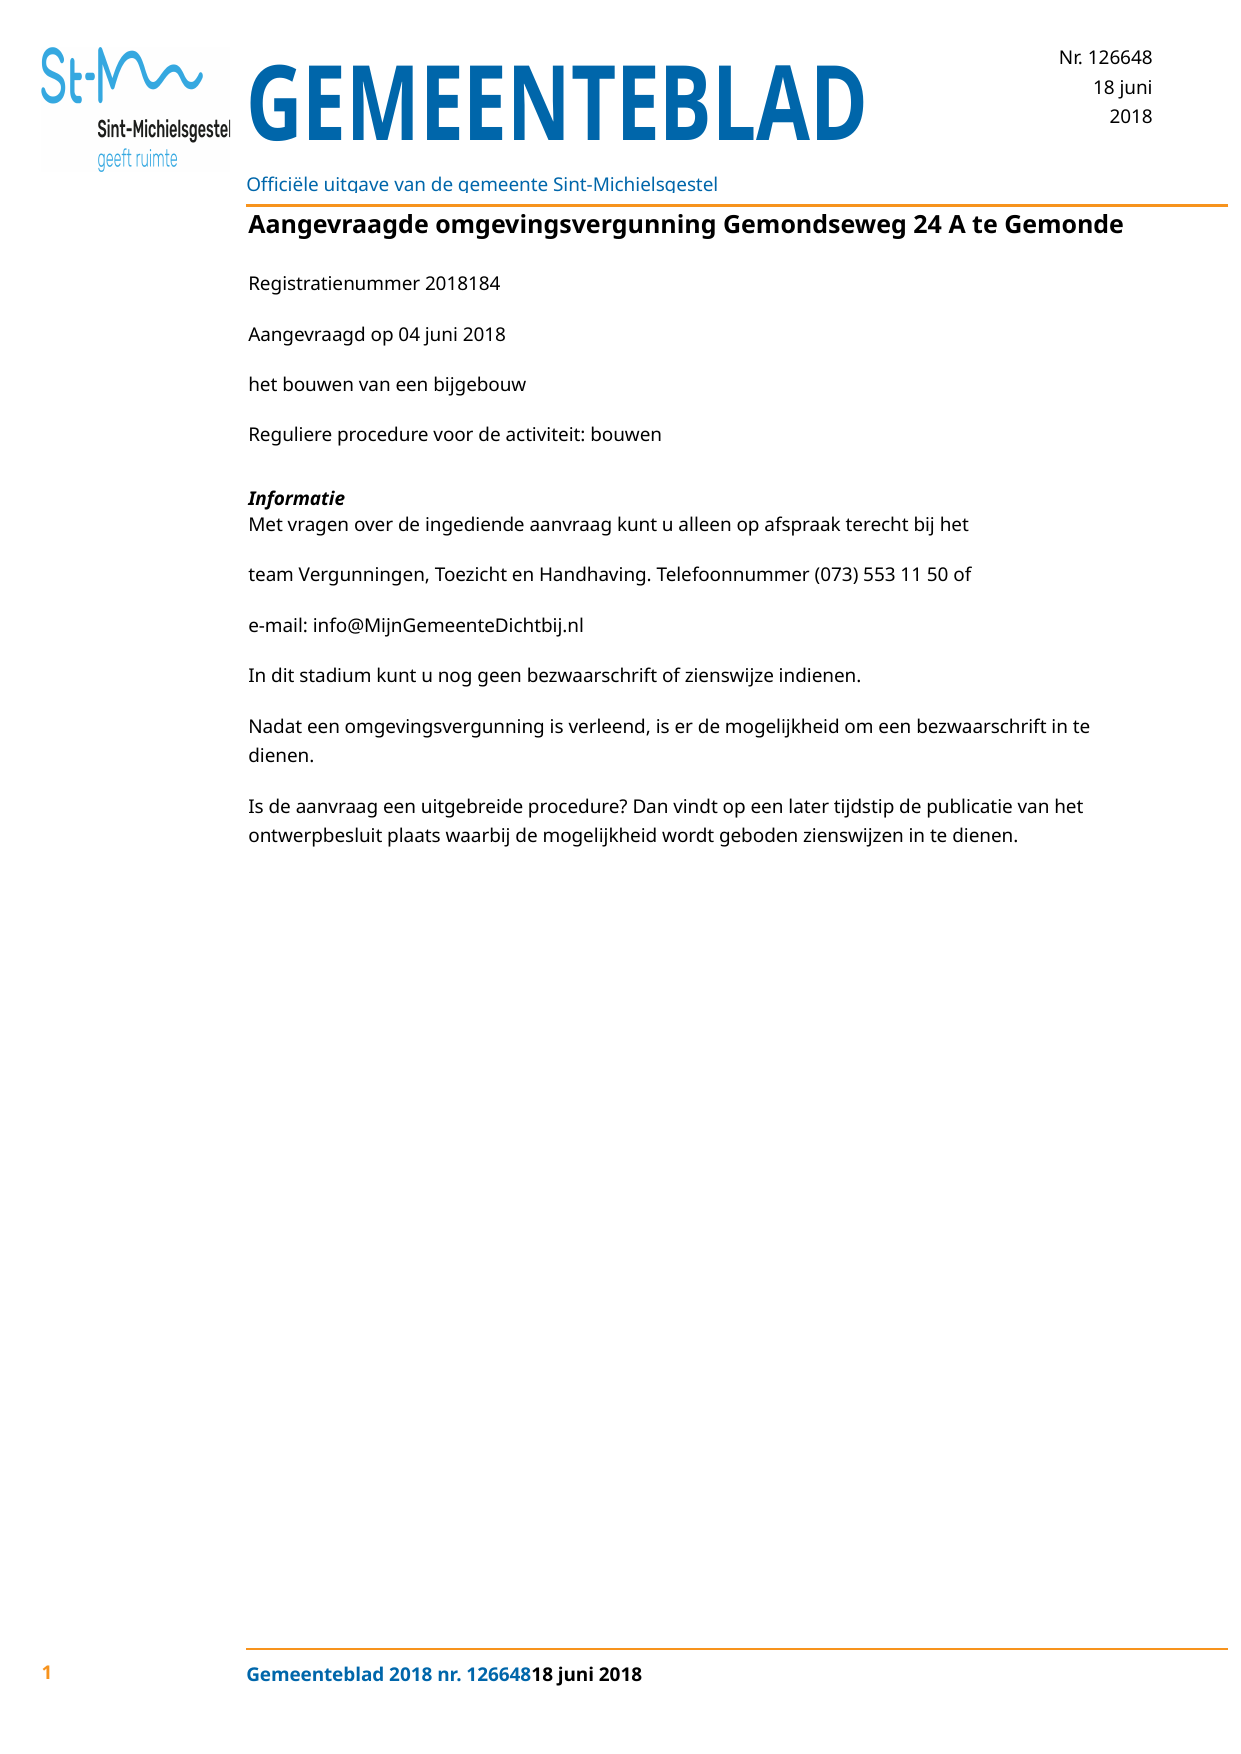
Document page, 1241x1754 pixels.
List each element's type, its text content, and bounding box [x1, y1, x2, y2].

text Is de aanvraag een uitgebreide procedure? Dan vindt op een later tijdstip de publicatie van het ontwerpbesluit plaats waarbij de mogelijkheid wordt geboden zienswijzen in te dienen. [248, 793, 1152, 848]
picture [41, 47, 231, 172]
text Met vragen over de ingediende aanvraag kunt u alleen op afspraak terecht bij het [248, 511, 1152, 537]
text Aangevraagde omgevingsvergunning Gemondseweg 24 A te Gemonde [248, 207, 1152, 241]
text Aangevraagd op 04 juni 2018 [248, 321, 1152, 346]
text e-mail: info@MijnGemeenteDichtbij.nl [248, 612, 1152, 638]
text het bouwen van een bijgebouw [248, 371, 1152, 397]
text Registratienummer 2018184 [248, 270, 1152, 296]
text Reguliere procedure voor de activiteit: bouwen [248, 422, 1152, 447]
text Nadat een omgevingsvergunning is verleend, is er de mogelijkheid om een bezwaarschrift in te dienen. [248, 713, 1152, 768]
text team Vergunningen, Toezicht en Handhaving. Telefoonnummer (073) 553 11 50 of [248, 562, 1152, 587]
text In dit stadium kunt u nog geen bezwaarschrift of zienswijze indienen. [248, 662, 1152, 688]
text Informatie [248, 486, 1152, 511]
